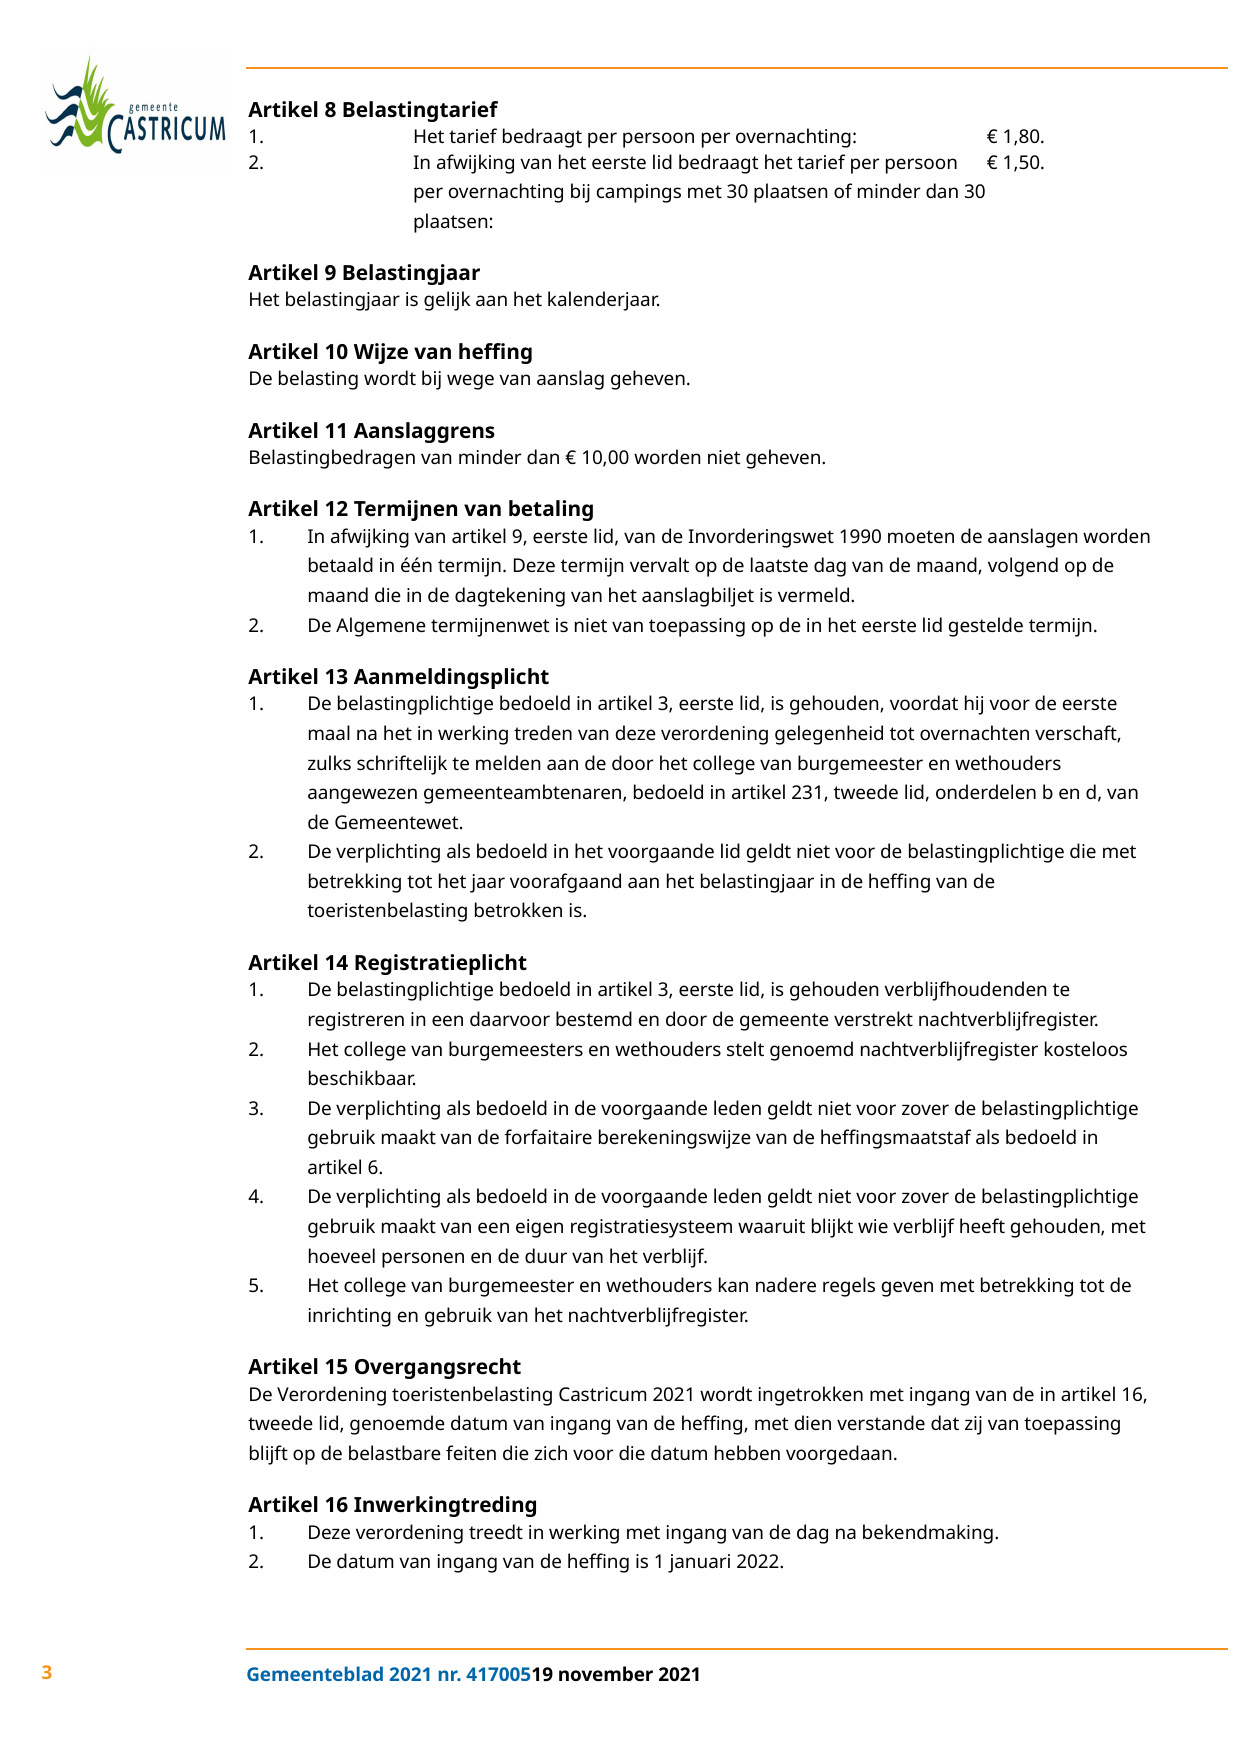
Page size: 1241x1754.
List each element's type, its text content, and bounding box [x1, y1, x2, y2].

table_cell € 1,50. [987, 149, 1152, 234]
table_header 1. [248, 123, 413, 149]
list Het college van burgemeesters en wethouders stelt genoemd nachtverblijfregister kosteloos beschikbaar. [248, 1036, 1152, 1091]
text Belastingbedragen van minder dan € 10,00 worden niet geheven. [248, 444, 1152, 470]
text De belasting wordt bij wege van aanslag geheven. [248, 365, 1152, 391]
list Het college van burgemeester en wethouders kan nadere regels geven met betrekking tot de inrichting en gebruik van het nachtverblijfregister. [248, 1272, 1152, 1328]
text Artikel 15 Overgangsrecht [248, 1352, 1152, 1381]
list De verplichting als bedoeld in de voorgaande leden geldt niet voor zover de belastingplichtige gebruik maakt van een eigen registratiesysteem waaruit blijkt wie verblijf heeft gehouden, met hoeveel personen en de duur van het verblijf. [248, 1184, 1152, 1268]
text Artikel 8 Belastingtarief [248, 95, 1152, 123]
text Het belastingjaar is gelijk aan het kalenderjaar. [248, 286, 1152, 312]
table_header € 1,80. [987, 123, 1152, 149]
list De Algemene termijnenwet is niet van toepassing op de in het eerste lid gestelde termijn. [248, 612, 1152, 637]
text Artikel 11 Aanslaggrens [248, 416, 1152, 444]
text Artikel 14 Registratieplicht [248, 948, 1152, 977]
text Artikel 16 Inwerkingtreding [248, 1490, 1152, 1519]
list Deze verordening treedt in werking met ingang van de dag na bekendmaking. [248, 1519, 1152, 1544]
table_cell In afwijking van het eerste lid bedraagt het tarief per persoon per overnachting bij campings met 30 plaatsen of minder dan 30 plaatsen: [413, 149, 987, 234]
list De verplichting als bedoeld in het voorgaande lid geldt niet voor de belastingplichtige die met betrekking tot het jaar voorafgaand aan het belastingjaar in de heffing van de toeristenbelasting betrokken is. [248, 838, 1152, 923]
list De datum van ingang van de heffing is 1 januari 2022. [248, 1548, 1152, 1574]
picture [41, 47, 231, 172]
text Artikel 13 Aanmeldingsplicht [248, 662, 1152, 691]
text De Verordening toeristenbelasting Castricum 2021 wordt ingetrokken met ingang van de in artikel 16, tweede lid, genoemde datum van ingang van de heffing, met dien verstande dat zij van toepassing blijft op de belastbare feiten die zich voor die datum hebben voorgedaan. [248, 1381, 1152, 1466]
text Artikel 10 Wijze van heffing [248, 337, 1152, 365]
list De verplichting als bedoeld in de voorgaande leden geldt niet voor zover de belastingplichtige gebruik maakt van de forfaitaire berekeningswijze van de heffingsmaatstaf als bedoeld in artikel 6. [248, 1095, 1152, 1180]
text Artikel 12 Termijnen van betaling [248, 494, 1152, 523]
table_header Het tarief bedraagt per persoon per overnachting: [413, 123, 987, 149]
list De belastingplichtige bedoeld in artikel 3, eerste lid, is gehouden verblijfhoudenden te registreren in een daarvoor bestemd en door de gemeente verstrekt nachtverblijfregister. [248, 977, 1152, 1032]
text Artikel 9 Belastingjaar [248, 258, 1152, 286]
list In afwijking van artikel 9, eerste lid, van de Invorderingswet 1990 moeten de aanslagen worden betaald in één termijn. Deze termijn vervalt op de laatste dag van de maand, volgend op de maand die in de dagtekening van het aanslagbiljet is vermeld. [248, 523, 1152, 608]
list De belastingplichtige bedoeld in artikel 3, eerste lid, is gehouden, voordat hij voor de eerste maal na het in werking treden van deze verordening gelegenheid tot overnachten verschaft, zulks schriftelijk te melden aan de door het college van burgemeester en wethouders aangewezen gemeenteambtenaren, bedoeld in artikel 231, tweede lid, onderdelen b en d, van de Gemeentewet. [248, 691, 1152, 835]
table_cell 2. [248, 149, 413, 234]
